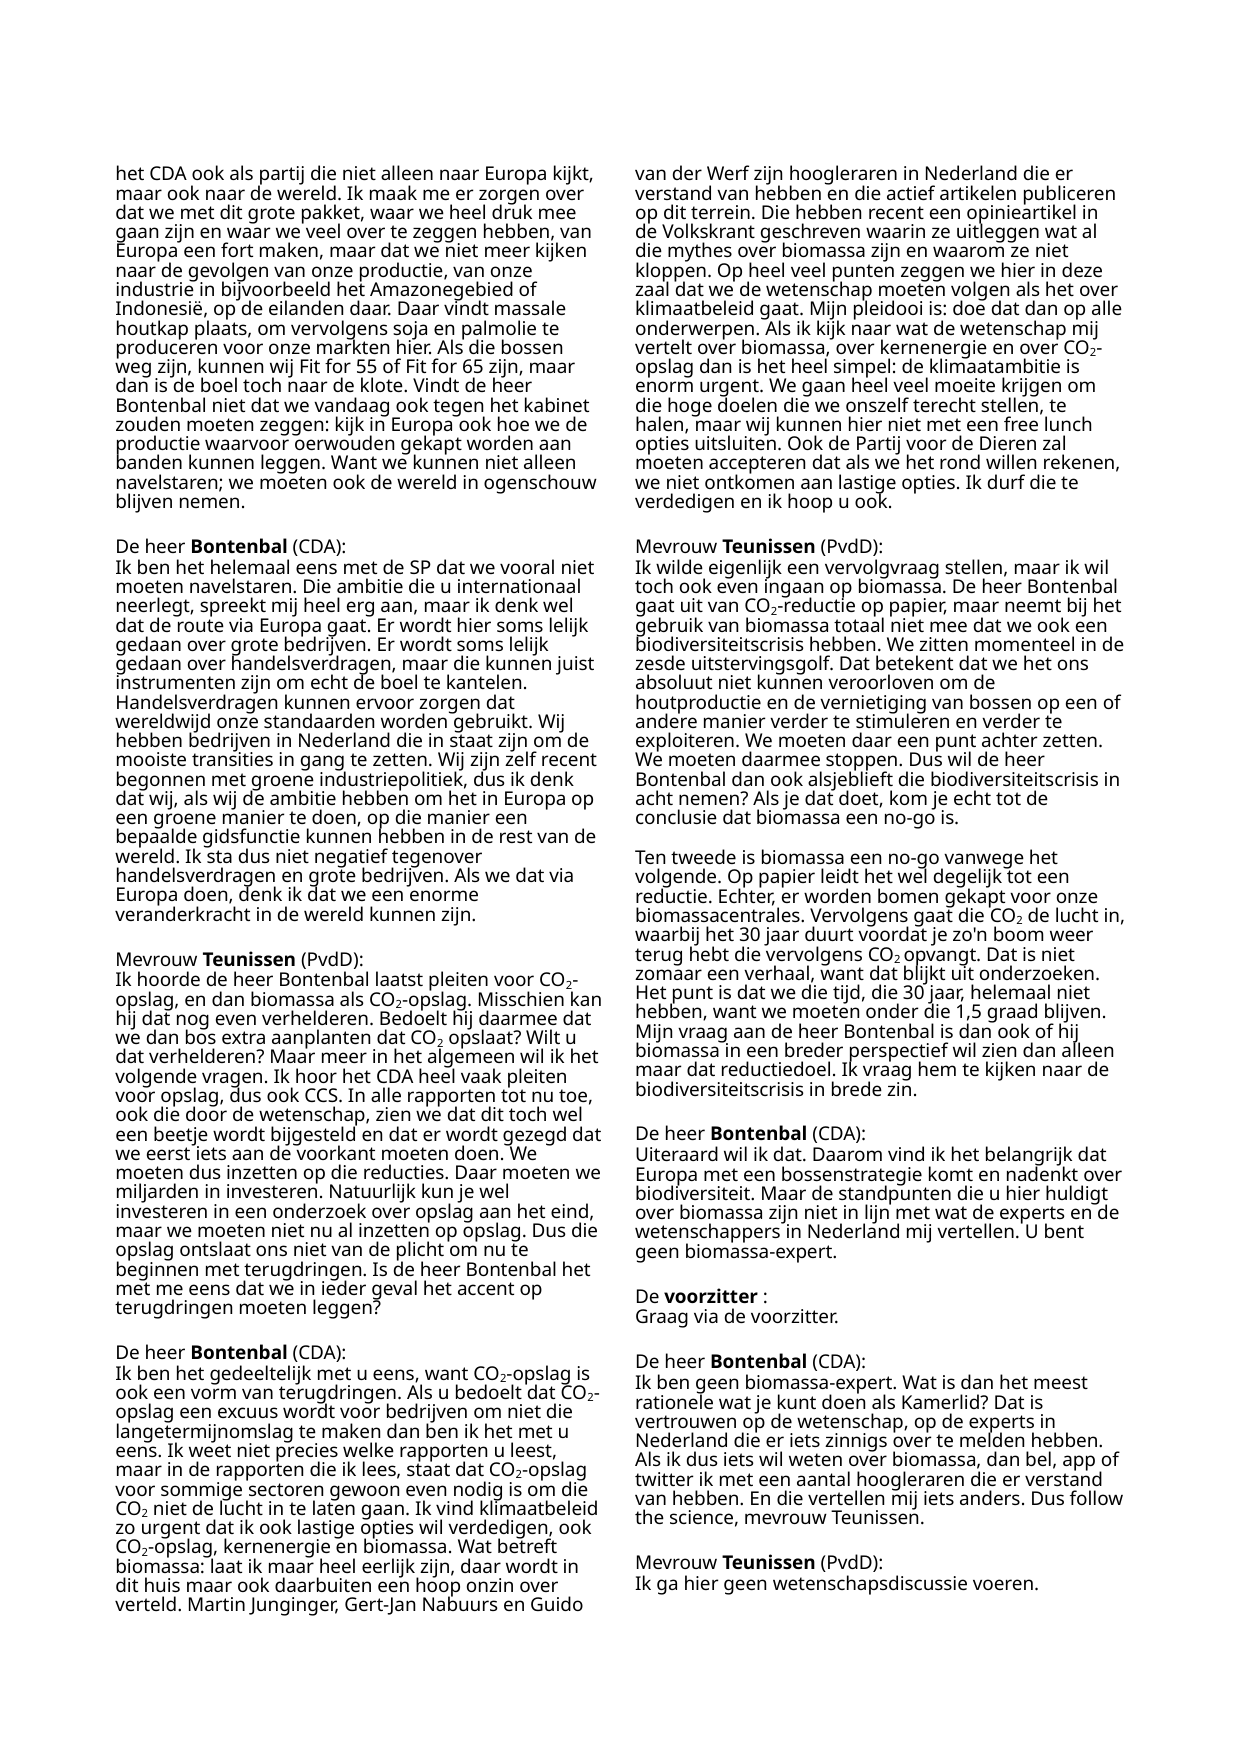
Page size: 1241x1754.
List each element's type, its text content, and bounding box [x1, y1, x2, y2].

text De heer Bontenbal (CDA): [115, 533, 605, 559]
text Mevrouw Teunissen (PvdD): [635, 533, 1125, 559]
text Ik wilde eigenlijk een vervolgvraag stellen, maar ik wil toch ook even ingaan op biomassa. De heer Bontenbal gaat uit van CO2-reductie op papier, maar neemt bij het gebruik van biomassa totaal niet mee dat we ook een biodiversiteitscrisis hebben. We zitten momenteel in de zesde uitstervingsgolf. Dat betekent dat we het ons absoluut niet kunnen veroorloven om de houtproductie en de vernietiging van bossen op een of andere manier verder te stimuleren en verder te exploiteren. We moeten daar een punt achter zetten. We moeten daarmee stoppen. Dus wil de heer Bontenbal dan ook alsjeblieft die biodiversiteitscrisis in acht nemen? Als je dat doet, kom je echt tot de conclusie dat biomassa een no-go is. [635, 559, 1125, 828]
text Ten tweede is biomassa een no-go vanwege het volgende. Op papier leidt het wel degelijk tot een reductie. Echter, er worden bomen gekapt voor onze biomassacentrales. Vervolgens gaat die CO2 de lucht in, waarbij het 30 jaar duurt voordat je zo'n boom weer terug hebt die vervolgens CO2 opvangt. Dat is niet zomaar een verhaal, want dat blijkt uit onderzoeken. Het punt is dat we die tijd, die 30 jaar, helemaal niet hebben, want we moeten onder die 1,5 graad blijven. Mijn vraag aan de heer Bontenbal is dan ook of hij biomassa in een breder perspectief wil zien dan alleen maar dat reductiedoel. Ik vraag hem te kijken naar de biodiversiteitscrisis in brede zin. [635, 849, 1125, 1100]
text Ik hoorde de heer Bontenbal laatst pleiten voor CO2-opslag, en dan biomassa als CO2-opslag. Misschien kan hij dat nog even verhelderen. Bedoelt hij daarmee dat we dan bos extra aanplanten dat CO2 opslaat? Wilt u dat verhelderen? Maar meer in het algemeen wil ik het volgende vragen. Ik hoor het CDA heel vaak pleiten voor opslag, dus ook CCS. In alle rapporten tot nu toe, ook die door de wetenschap, zien we dat dit toch wel een beetje wordt bijgesteld en dat er wordt gezegd dat we eerst iets aan de voorkant moeten doen. We moeten dus inzetten op die reducties. Daar moeten we miljarden in investeren. Natuurlijk kun je wel investeren in een onderzoek over opslag aan het eind, maar we moeten niet nu al inzetten op opslag. Dus die opslag ontslaat ons niet van de plicht om nu te beginnen met terugdringen. Is de heer Bontenbal het met me eens dat we in ieder geval het accent op terugdringen moeten leggen? [115, 971, 605, 1318]
text Ik ga hier geen wetenschapsdiscussie voeren. [635, 1575, 1125, 1594]
text De voorzitter : [635, 1283, 1125, 1308]
text Mevrouw Teunissen (PvdD): [635, 1549, 1125, 1575]
text De heer Bontenbal (CDA): [635, 1121, 1125, 1146]
text De heer Bontenbal (CDA): [115, 1339, 605, 1365]
text Uiteraard wil ik dat. Daarom vind ik het belangrijk dat Europa met een bossenstrategie komt en nadenkt over biodiversiteit. Maar de standpunten die u hier huldigt over biomassa zijn niet in lijn met wat de experts en de wetenschappers in Nederland mij vertellen. U bent geen biomassa-expert. [635, 1146, 1125, 1262]
text Ik ben het gedeeltelijk met u eens, want CO2-opslag is ook een vorm van terugdringen. Als u bedoelt dat CO2-opslag een excuus wordt voor bedrijven om niet die langetermijnomslag te maken dan ben ik het met u eens. Ik weet niet precies welke rapporten u leest, maar in de rapporten die ik lees, staat dat CO2-opslag voor sommige sectoren gewoon even nodig is om die CO2 niet de lucht in te laten gaan. Ik vind klimaatbeleid zo urgent dat ik ook lastige opties wil verdedigen, ook CO2-opslag, kernenergie en biomassa. Wat betreft biomassa: laat ik maar heel eerlijk zijn, daar wordt in dit huis maar ook daarbuiten een hoop onzin over verteld. Martin Junginger, Gert-Jan Nabuurs en Guido [115, 1365, 605, 1615]
text Graag via de voorzitter. [635, 1308, 1125, 1328]
text Mevrouw Teunissen (PvdD): [115, 946, 605, 971]
text het CDA ook als partij die niet alleen naar Europa kijkt, maar ook naar de wereld. Ik maak me er zorgen over dat we met dit grote pakket, waar we heel druk mee gaan zijn en waar we veel over te zeggen hebben, van Europa een fort maken, maar dat we niet meer kijken naar de gevolgen van onze productie, van onze industrie in bijvoorbeeld het Amazonegebied of Indonesië, op de eilanden daar. Daar vindt massale houtkap plaats, om vervolgens soja en palmolie te produceren voor onze markten hier. Als die bossen weg zijn, kunnen wij Fit for 55 of Fit for 65 zijn, maar dan is de boel toch naar de klote. Vindt de heer Bontenbal niet dat we vandaag ook tegen het kabinet zouden moeten zeggen: kijk in Europa ook hoe we de productie waarvoor oerwouden gekapt worden aan banden kunnen leggen. Want we kunnen niet alleen navelstaren; we moeten ook de wereld in ogenschouw blijven nemen. [115, 165, 605, 512]
text van der Werf zijn hoogleraren in Nederland die er verstand van hebben en die actief artikelen publiceren op dit terrein. Die hebben recent een opinieartikel in de Volkskrant geschreven waarin ze uitleggen wat al die mythes over biomassa zijn en waarom ze niet kloppen. Op heel veel punten zeggen we hier in deze zaal dat we de wetenschap moeten volgen als het over klimaatbeleid gaat. Mijn pleidooi is: doe dat dan op alle onderwerpen. Als ik kijk naar wat de wetenschap mij vertelt over biomassa, over kernenergie en over CO2-opslag dan is het heel simpel: de klimaatambitie is enorm urgent. We gaan heel veel moeite krijgen om die hoge doelen die we onszelf terecht stellen, te halen, maar wij kunnen hier niet met een free lunch opties uitsluiten. Ook de Partij voor de Dieren zal moeten accepteren dat als we het rond willen rekenen, we niet ontkomen aan lastige opties. Ik durf die te verdedigen en ik hoop u ook. [635, 165, 1125, 512]
text Ik ben het helemaal eens met de SP dat we vooral niet moeten navelstaren. Die ambitie die u internationaal neerlegt, spreekt mij heel erg aan, maar ik denk wel dat de route via Europa gaat. Er wordt hier soms lelijk gedaan over grote bedrijven. Er wordt soms lelijk gedaan over handelsverdragen, maar die kunnen juist instrumenten zijn om echt de boel te kantelen. Handelsverdragen kunnen ervoor zorgen dat wereldwijd onze standaarden worden gebruikt. Wij hebben bedrijven in Nederland die in staat zijn om de mooiste transities in gang te zetten. Wij zijn zelf recent begonnen met groene industriepolitiek, dus ik denk dat wij, als wij de ambitie hebben om het in Europa op een groene manier te doen, op die manier een bepaalde gidsfunctie kunnen hebben in de rest van de wereld. Ik sta dus niet negatief tegenover handelsverdragen en grote bedrijven. Als we dat via Europa doen, denk ik dat we een enorme veranderkracht in de wereld kunnen zijn. [115, 559, 605, 925]
text Ik ben geen biomassa-expert. Wat is dan het meest rationele wat je kunt doen als Kamerlid? Dat is vertrouwen op de wetenschap, op de experts in Nederland die er iets zinnigs over te melden hebben. Als ik dus iets wil weten over biomassa, dan bel, app of twitter ik met een aantal hoogleraren die er verstand van hebben. En die vertellen mij iets anders. Dus follow the science, mevrouw Teunissen. [635, 1374, 1125, 1528]
text De heer Bontenbal (CDA): [635, 1349, 1125, 1374]
